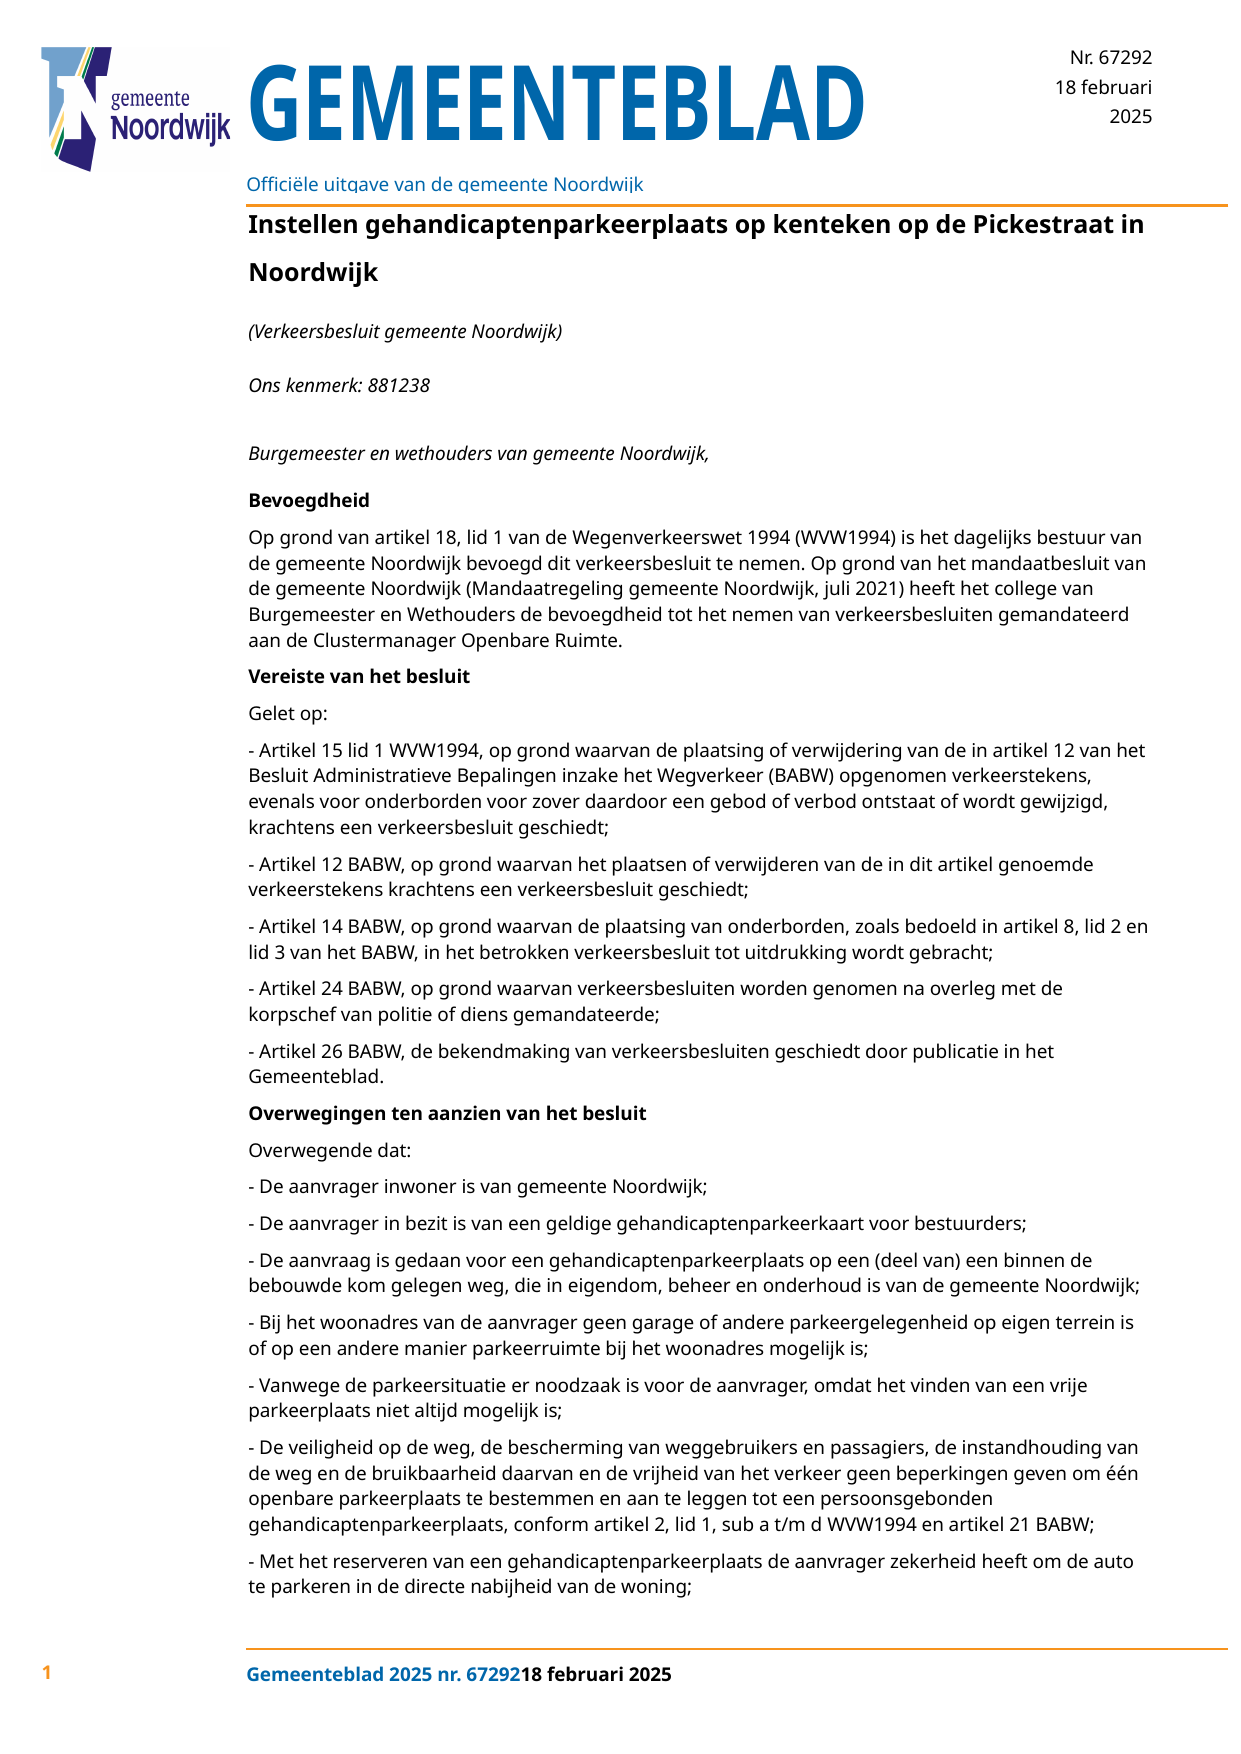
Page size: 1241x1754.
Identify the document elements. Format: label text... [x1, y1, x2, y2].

text Overwegingen ten aanzien van het besluit [248, 1100, 1152, 1126]
text Bevoegdheid [248, 487, 1152, 513]
text - De veiligheid op de weg, de bescherming van weggebruikers en passagiers, de instandhouding van de weg en de bruikbaarheid daarvan en de vrijheid van het verkeer geen beperkingen geven om één openbare parkeerplaats te bestemmen en aan te leggen tot een persoonsgebonden gehandicaptenparkeerplaats, conform artikel 2, lid 1, sub a t/m d WVW1994 en artikel 21 BABW; [248, 1434, 1152, 1537]
picture [41, 47, 231, 172]
text - Artikel 15 lid 1 WVW1994, op grond waarvan de plaatsing of verwijdering van de in artikel 12 van het Besluit Administratieve Bepalingen inzake het Wegverkeer (BABW) opgenomen verkeerstekens, evenals voor onderborden voor zover daardoor een gebod of verbod ontstaat of wordt gewijzigd, krachtens een verkeersbesluit geschiedt; [248, 737, 1152, 840]
text (Verkeersbesluit gemeente Noordwijk) [248, 318, 1152, 344]
text Op grond van artikel 18, lid 1 van de Wegenverkeerswet 1994 (WVW1994) is het dagelijks bestuur van de gemeente Noordwijk bevoegd dit verkeersbesluit te nemen. Op grond van het mandaatbesluit van de gemeente Noordwijk (Mandaatregeling gemeente Noordwijk, juli 2021) heeft het college van Burgemeester en Wethouders de bevoegdheid tot het nemen van verkeersbesluiten gemandateerd aan de Clustermanager Openbare Ruimte. [248, 524, 1152, 653]
text Burgemeester en wethouders van gemeente Noordwijk, [248, 440, 1152, 465]
text Instellen gehandicaptenparkeerplaats op kenteken op de Pickestraat in Noordwijk [248, 207, 1152, 288]
text Vereiste van het besluit [248, 663, 1152, 689]
text Gelet op: [248, 700, 1152, 726]
text - Artikel 12 BABW, op grond waarvan het plaatsen of verwijderen van de in dit artikel genoemde verkeerstekens krachtens een verkeersbesluit geschiedt; [248, 851, 1152, 902]
text - Bij het woonadres van de aanvrager geen garage of andere parkeergelegenheid op eigen terrein is of op een andere manier parkeerruimte bij het woonadres mogelijk is; [248, 1309, 1152, 1361]
text - Vanwege de parkeersituatie er noodzaak is voor de aanvrager, omdat het vinden van een vrije parkeerplaats niet altijd mogelijk is; [248, 1372, 1152, 1423]
text - De aanvrager in bezit is van een geldige gehandicaptenparkeerkaart voor bestuurders; [248, 1210, 1152, 1236]
text Ons kenmerk: 881238 [248, 372, 1152, 398]
text Overwegende dat: [248, 1137, 1152, 1163]
text - Artikel 26 BABW, de bekendmaking van verkeersbesluiten geschiedt door publicatie in het Gemeenteblad. [248, 1038, 1152, 1089]
text - Artikel 14 BABW, op grond waarvan de plaatsing van onderborden, zoals bedoeld in artikel 8, lid 2 en lid 3 van het BABW, in het betrokken verkeersbesluit tot uitdrukking wordt gebracht; [248, 913, 1152, 964]
text - De aanvraag is gedaan voor een gehandicaptenparkeerplaats op een (deel van) een binnen de bebouwde kom gelegen weg, die in eigendom, beheer en onderhoud is van de gemeente Noordwijk; [248, 1247, 1152, 1298]
text - De aanvrager inwoner is van gemeente Noordwijk; [248, 1174, 1152, 1199]
text - Artikel 24 BABW, op grond waarvan verkeersbesluiten worden genomen na overleg met de korpschef van politie of diens gemandateerde; [248, 976, 1152, 1027]
text - Met het reserveren van een gehandicaptenparkeerplaats de aanvrager zekerheid heeft om de auto te parkeren in de directe nabijheid van de woning; [248, 1548, 1152, 1599]
